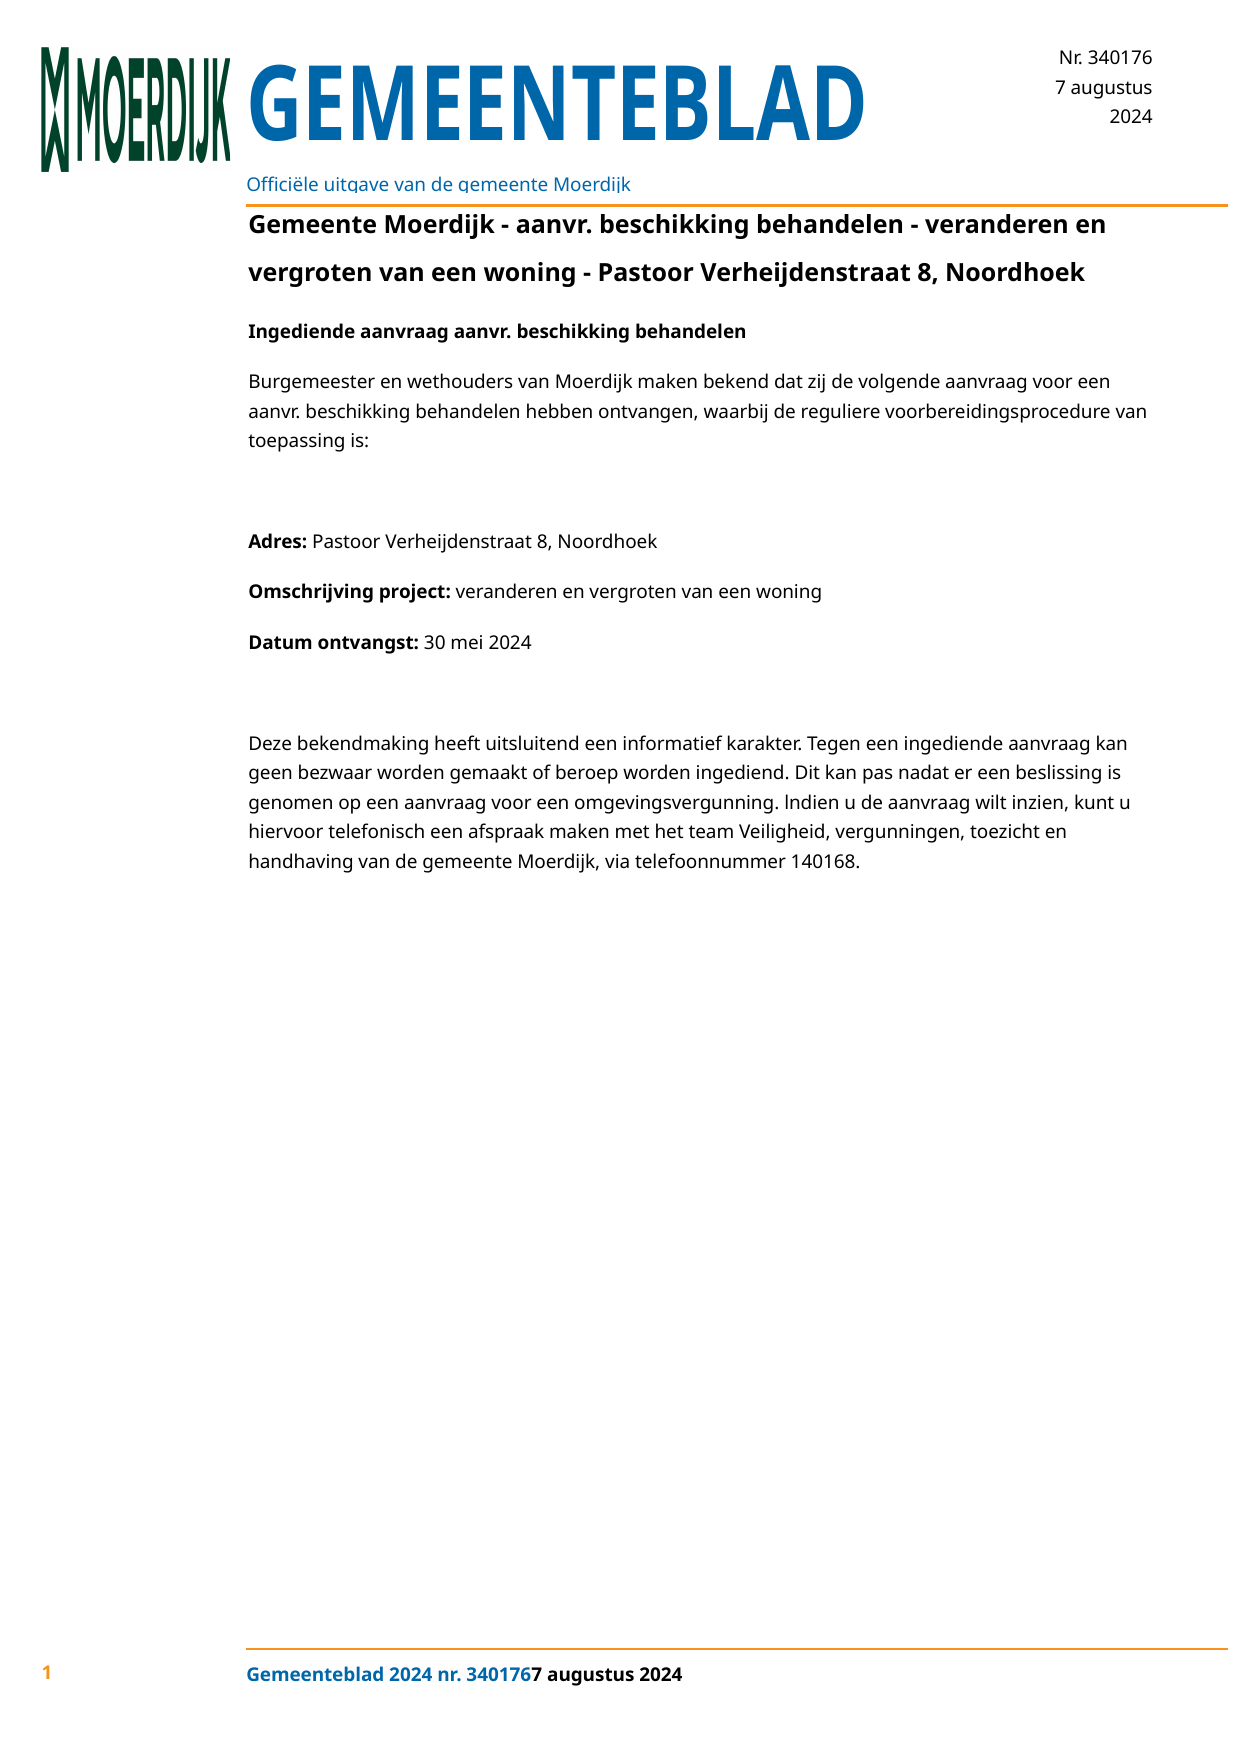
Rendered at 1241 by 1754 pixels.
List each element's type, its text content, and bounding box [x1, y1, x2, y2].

text Burgemeester en wethouders van Moerdijk maken bekend dat zij de volgende aanvraag voor een aanvr. beschikking behandelen hebben ontvangen, waarbij de reguliere voorbereidingsprocedure van toepassing is: [248, 368, 1152, 453]
text Omschrijving project: veranderen en vergroten van een woning [248, 579, 1152, 604]
text Gemeente Moerdijk - aanvr. beschikking behandelen - veranderen en vergroten van een woning - Pastoor Verheijdenstraat 8, Noordhoek [248, 207, 1152, 288]
text Adres: Pastoor Verheijdenstraat 8, Noordhoek [248, 528, 1152, 554]
text Datum ontvangst: 30 mei 2024 [248, 629, 1152, 655]
picture [41, 47, 231, 172]
text Ingediende aanvraag aanvr. beschikking behandelen [248, 318, 1152, 344]
text Deze bekendmaking heeft uitsluitend een informatief karakter. Tegen een ingediende aanvraag kan geen bezwaar worden gemaakt of beroep worden ingediend. Dit kan pas nadat er een beslissing is genomen op een aanvraag voor een omgevingsvergunning. lndien u de aanvraag wilt inzien, kunt u hiervoor telefonisch een afspraak maken met het team Veiligheid, vergunningen, toezicht en handhaving van de gemeente Moerdijk, via telefoonnummer 140168. [248, 730, 1152, 874]
